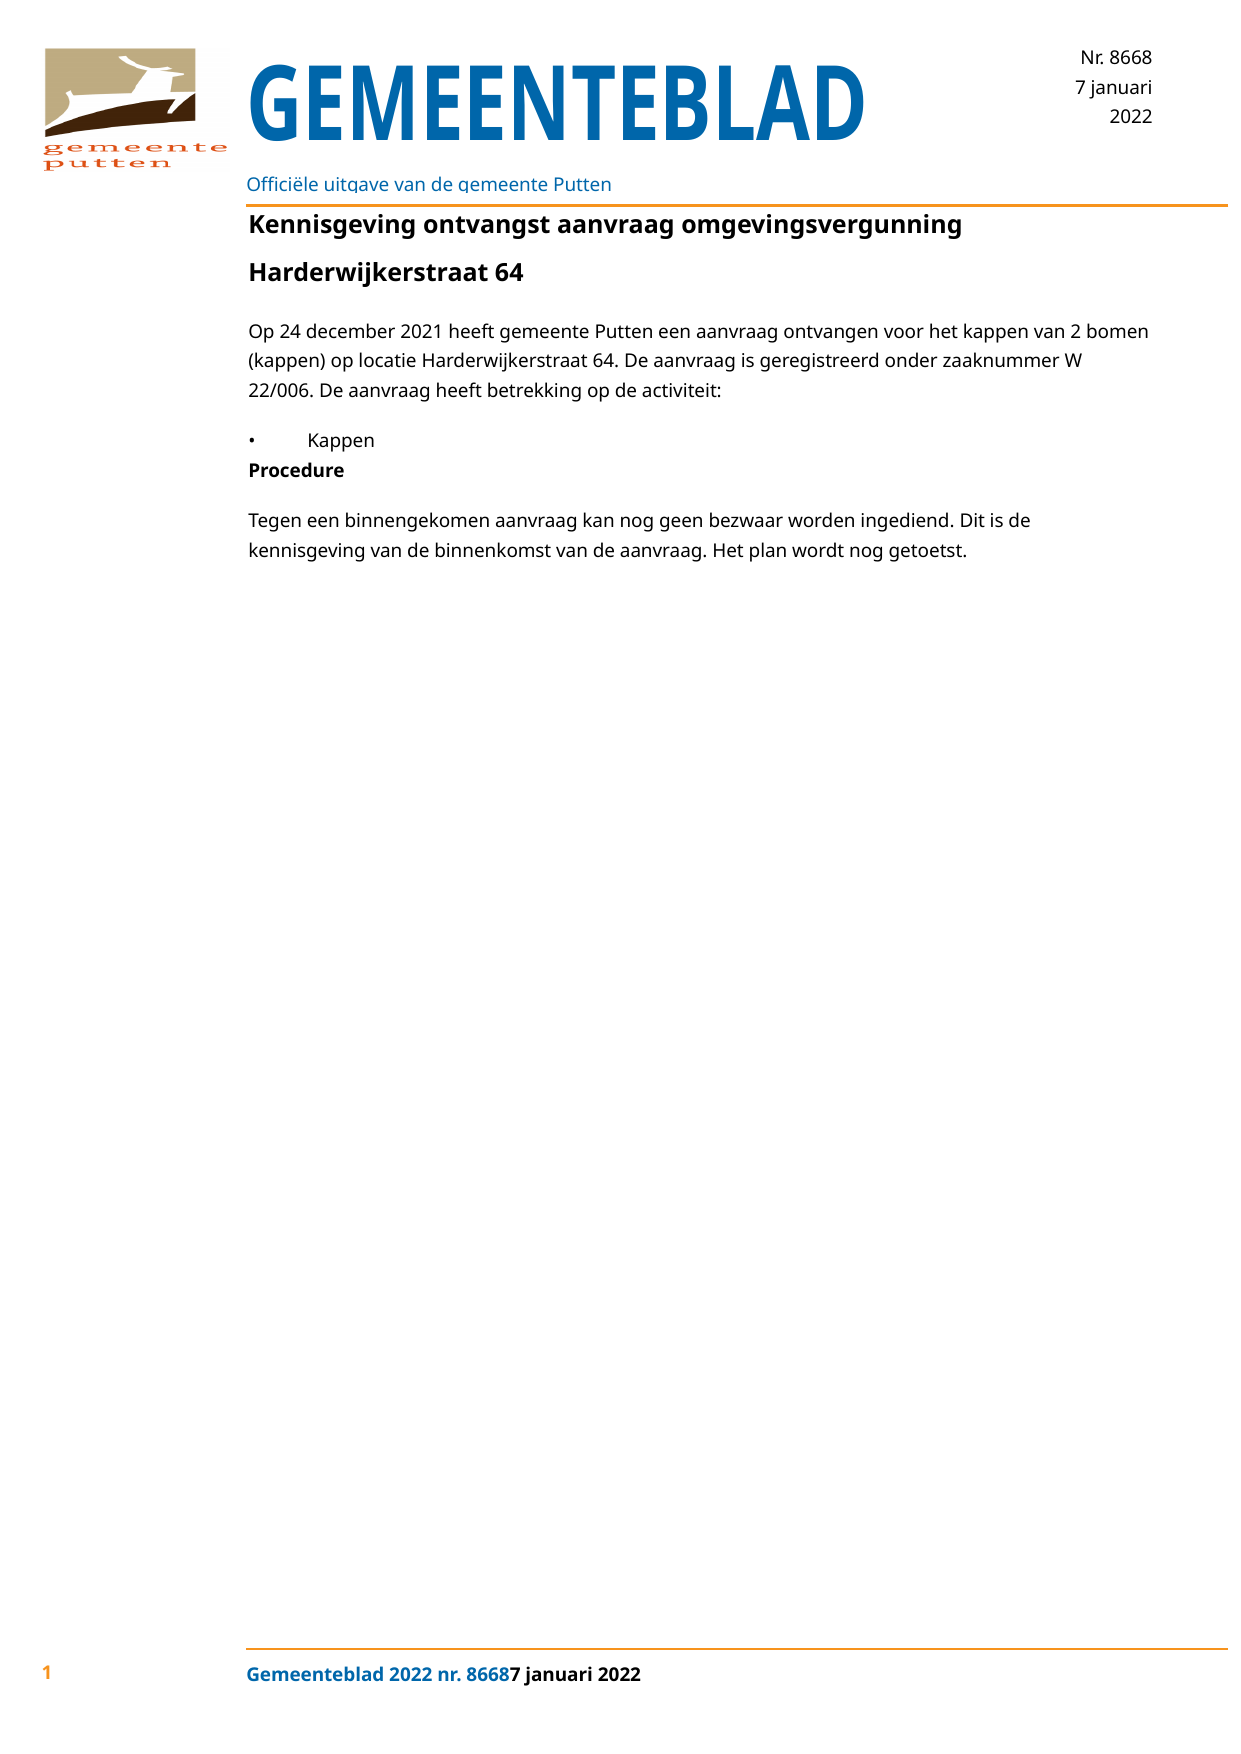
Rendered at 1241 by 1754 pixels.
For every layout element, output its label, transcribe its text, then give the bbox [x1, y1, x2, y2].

text Procedure [248, 457, 1152, 483]
text Kennisgeving ontvangst aanvraag omgevingsvergunning Harderwijkerstraat 64 [248, 207, 1152, 288]
text Tegen een binnengekomen aanvraag kan nog geen bezwaar worden ingediend. Dit is de kennisgeving van de binnenkomst van de aanvraag. Het plan wordt nog getoetst. [248, 507, 1152, 563]
list Kappen [248, 427, 1152, 453]
picture [41, 47, 231, 172]
text Op 24 december 2021 heeft gemeente Putten een aanvraag ontvangen voor het kappen van 2 bomen (kappen) op locatie Harderwijkerstraat 64. De aanvraag is geregistreerd onder zaaknummer W 22/006. De aanvraag heeft betrekking op de activiteit: [248, 318, 1152, 403]
